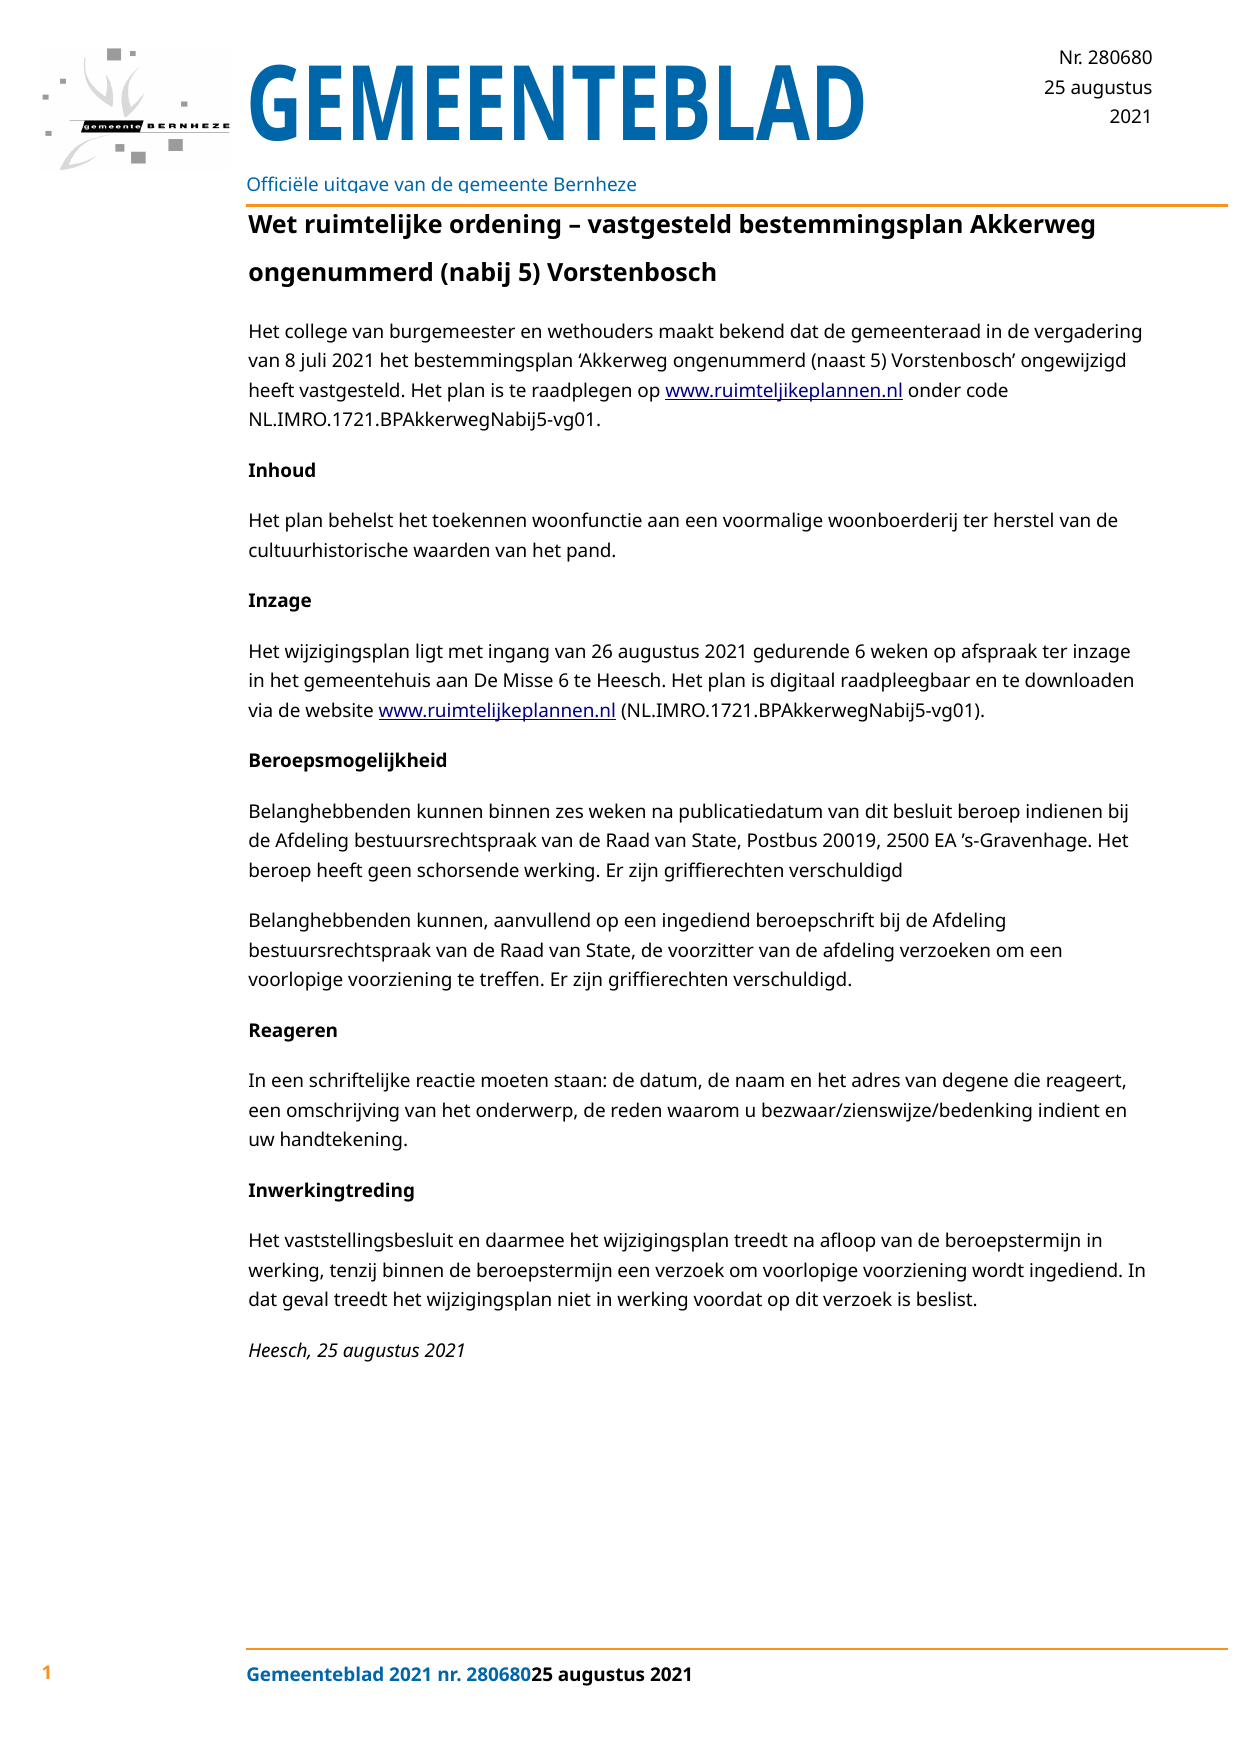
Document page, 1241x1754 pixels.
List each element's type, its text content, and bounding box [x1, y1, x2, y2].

text Inhoud [248, 457, 1152, 483]
text Wet ruimtelijke ordening – vastgesteld bestemmingsplan Akkerweg ongenummerd (nabij 5) Vorstenbosch [248, 207, 1152, 288]
text In een schriftelijke reactie moeten staan: de datum, de naam en het adres van degene die reageert, een omschrijving van het onderwerp, de reden waarom u bezwaar/zienswijze/bedenking indient en uw handtekening. [248, 1067, 1152, 1152]
text Inwerkingtreding [248, 1177, 1152, 1203]
text Reageren [248, 1017, 1152, 1043]
text Heesch, 25 augustus 2021 [248, 1337, 1152, 1363]
text Het vaststellingsbesluit en daarmee het wijzigingsplan treedt na afloop van de beroepstermijn in werking, tenzij binnen de beroepstermijn een verzoek om voorlopige voorziening wordt ingediend. In dat geval treedt het wijzigingsplan niet in werking voordat op dit verzoek is beslist. [248, 1227, 1152, 1312]
text Beroepsmogelijkheid [248, 747, 1152, 773]
text Belanghebbenden kunnen binnen zes weken na publicatiedatum van dit besluit beroep indienen bij de Afdeling bestuursrechtspraak van de Raad van State, Postbus 20019, 2500 EA ’s-Gravenhage. Het beroep heeft geen schorsende werking. Er zijn griffierechten verschuldigd [248, 798, 1152, 883]
picture [41, 47, 231, 172]
text Inzage [248, 587, 1152, 613]
text Het plan behelst het toekennen woonfunctie aan een voormalige woonboerderij ter herstel van de cultuurhistorische waarden van het pand. [248, 507, 1152, 563]
text Belanghebbenden kunnen, aanvullend op een ingediend beroepschrift bij de Afdeling bestuursrechtspraak van de Raad van State, de voorzitter van de afdeling verzoeken om een voorlopige voorziening te treffen. Er zijn griffierechten verschuldigd. [248, 907, 1152, 992]
text Het college van burgemeester en wethouders maakt bekend dat de gemeenteraad in de vergadering van 8 juli 2021 het bestemmingsplan ‘Akkerweg ongenummerd (naast 5) Vorstenbosch’ ongewijzigd heeft vastgesteld. Het plan is te raadplegen op www.ruimteljikeplannen.nl onder code NL.IMRO.1721.BPAkkerwegNabij5-vg01. [248, 318, 1152, 432]
text Het wijzigingsplan ligt met ingang van 26 augustus 2021 gedurende 6 weken op afspraak ter inzage in het gemeentehuis aan De Misse 6 te Heesch. Het plan is digitaal raadpleegbaar en te downloaden via de website www.ruimtelijkeplannen.nl (NL.IMRO.1721.BPAkkerwegNabij5-vg01). [248, 638, 1152, 723]
